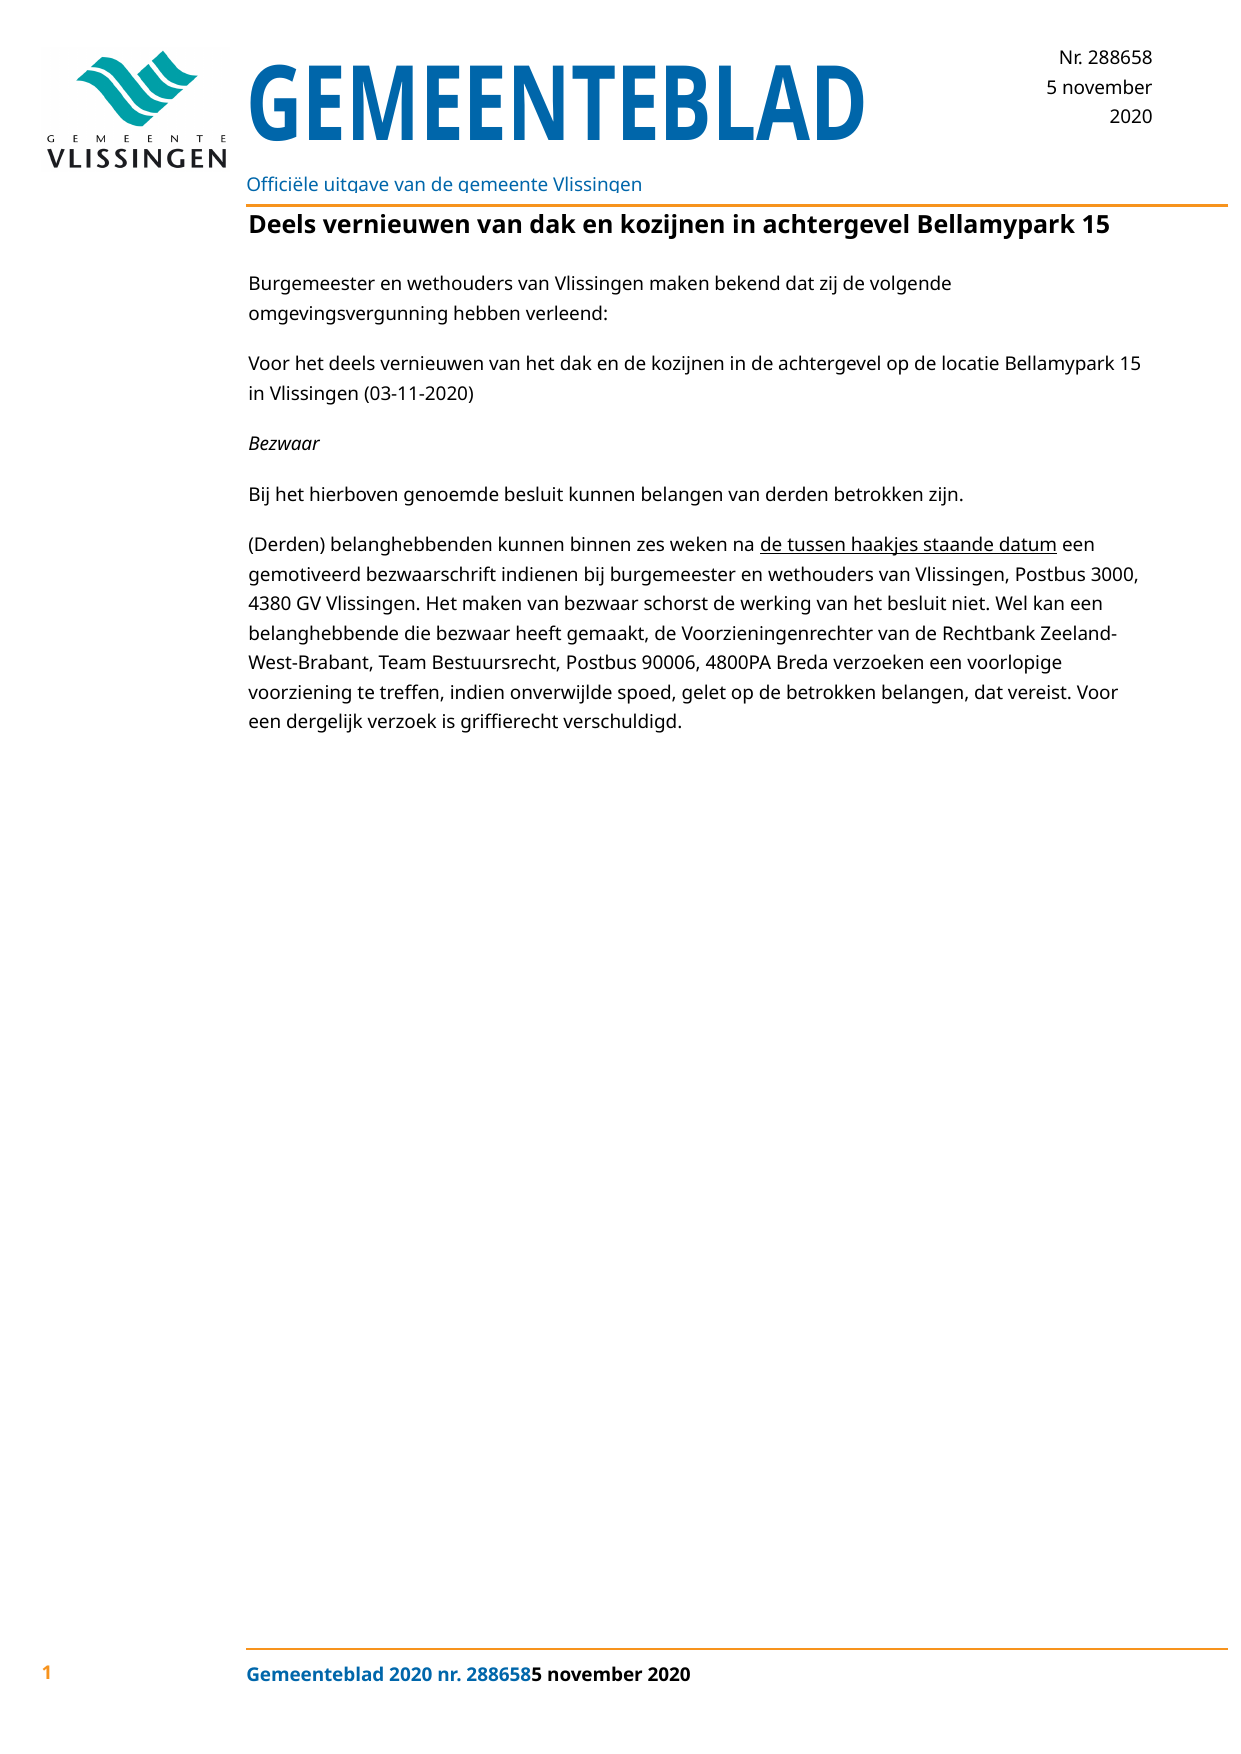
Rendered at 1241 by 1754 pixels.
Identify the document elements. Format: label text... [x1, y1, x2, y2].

text Bezwaar [248, 430, 1152, 456]
text Bij het hierboven genoemde besluit kunnen belangen van derden betrokken zijn. [248, 481, 1152, 506]
text Burgemeester en wethouders van Vlissingen maken bekend dat zij de volgende omgevingsvergunning hebben verleend: [248, 270, 1152, 326]
text Deels vernieuwen van dak en kozijnen in achtergevel Bellamypark 15 [248, 207, 1152, 241]
picture [41, 47, 231, 172]
text Voor het deels vernieuwen van het dak en de kozijnen in de achtergevel op de locatie Bellamypark 15 in Vlissingen (03-11-2020) [248, 350, 1152, 406]
text (Derden) belanghebbenden kunnen binnen zes weken na de tussen haakjes staande datum een gemotiveerd bezwaarschrift indienen bij burgemeester en wethouders van Vlissingen, Postbus 3000, 4380 GV Vlissingen. Het maken van bezwaar schorst de werking van het besluit niet. Wel kan een belanghebbende die bezwaar heeft gemaakt, de Voorzieningenrechter van de Rechtbank Zeeland-West-Brabant, Team Bestuursrecht, Postbus 90006, 4800PA Breda verzoeken een voorlopige voorziening te treffen, indien onverwijlde spoed, gelet op de betrokken belangen, dat vereist. Voor een dergelijk verzoek is griffierecht verschuldigd. [248, 531, 1152, 734]
